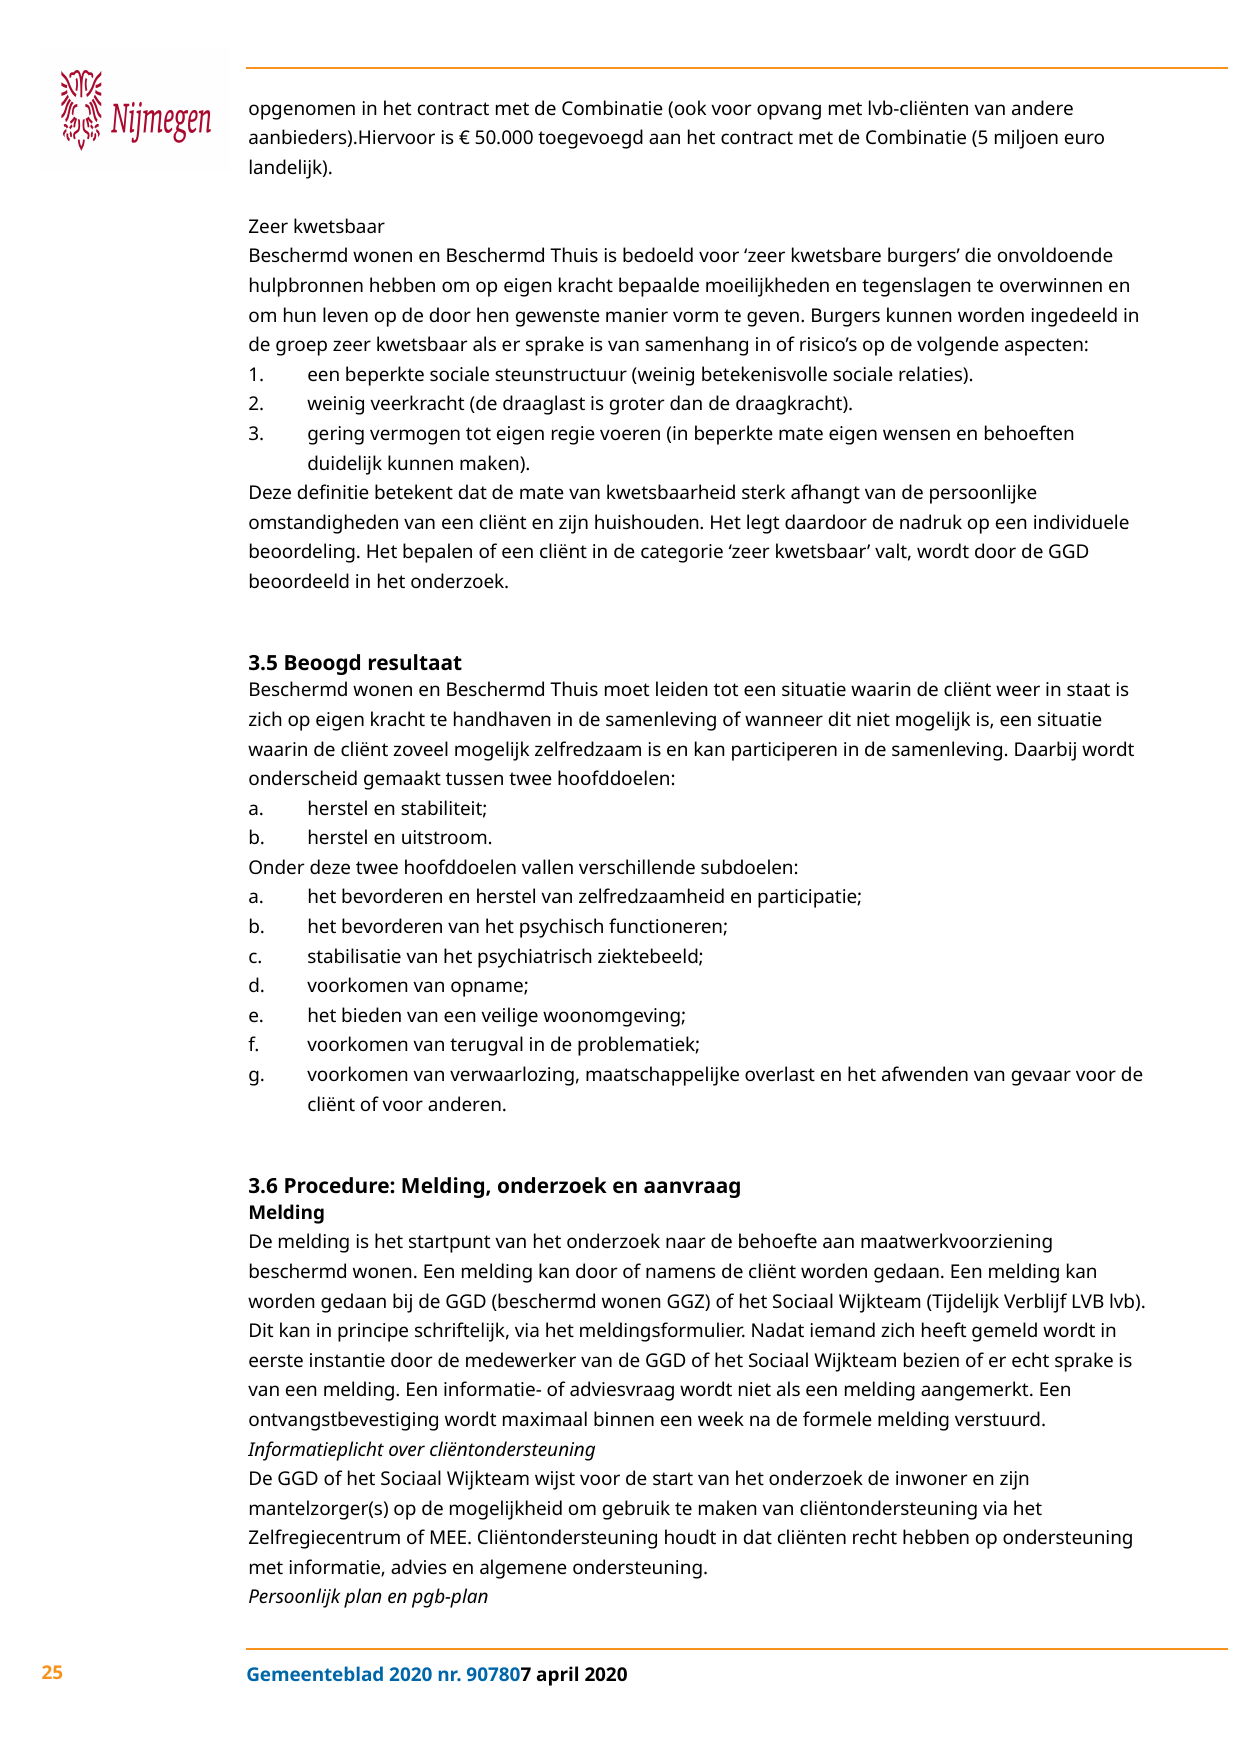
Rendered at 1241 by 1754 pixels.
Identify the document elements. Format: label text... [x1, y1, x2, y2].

text De GGD of het Sociaal Wijkteam wijst voor de start van het onderzoek de inwoner en zijn mantelzorger(s) op de mogelijkheid om gebruik te maken van cliëntondersteuning via het Zelfregiecentrum of MEE. Cliëntondersteuning houdt in dat cliënten recht hebben op ondersteuning met informatie, advies en algemene ondersteuning. [248, 1465, 1152, 1580]
list stabilisatie van het psychiatrisch ziektebeeld; [248, 943, 1152, 968]
text Melding [248, 1199, 1152, 1225]
list een beperkte sociale steunstructuur (weinig betekenisvolle sociale relaties). [248, 361, 1152, 387]
list weinig veerkracht (de draaglast is groter dan de draagkracht). [248, 391, 1152, 416]
text Zeer kwetsbaar [248, 213, 1152, 239]
list het bieden van een veilige woonomgeving; [248, 1002, 1152, 1028]
text Beschermd wonen en Beschermd Thuis is bedoeld voor ‘zeer kwetsbare burgers’ die onvoldoende hulpbronnen hebben om op eigen kracht bepaalde moeilijkheden en tegenslagen te overwinnen en om hun leven op de door hen gewenste manier vorm te geven. Burgers kunnen worden ingedeeld in de groep zeer kwetsbaar als er sprake is van samenhang in of risico’s op de volgende aspecten: [248, 243, 1152, 357]
list voorkomen van terugval in de problematiek; [248, 1032, 1152, 1057]
list het bevorderen en herstel van zelfredzaamheid en participatie; [248, 884, 1152, 909]
picture [41, 47, 231, 172]
text Onder deze twee hoofddoelen vallen verschillende subdoelen: [248, 854, 1152, 880]
text De melding is het startpunt van het onderzoek naar de behoefte aan maatwerkvoorziening beschermd wonen. Een melding kan door of namens de cliënt worden gedaan. Een melding kan worden gedaan bij de GGD (beschermd wonen GGZ) of het Sociaal Wijkteam (Tijdelijk Verblijf LVB lvb). Dit kan in principe schriftelijk, via het meldingsformulier. Nadat iemand zich heeft gemeld wordt in eerste instantie door de medewerker van de GGD of het Sociaal Wijkteam bezien of er echt sprake is van een melding. Een informatie- of adviesvraag wordt niet als een melding aangemerkt. Een ontvangstbevestiging wordt maximaal binnen een week na de formele melding verstuurd. [248, 1229, 1152, 1432]
text Beschermd wonen en Beschermd Thuis moet leiden tot een situatie waarin de cliënt weer in staat is zich op eigen kracht te handhaven in de samenleving of wanneer dit niet mogelijk is, een situatie waarin de cliënt zoveel mogelijk zelfredzaam is en kan participeren in de samenleving. Daarbij wordt onderscheid gemaakt tussen twee hoofddoelen: [248, 677, 1152, 791]
list voorkomen van verwaarlozing, maatschappelijke overlast en het afwenden van gevaar voor de cliënt of voor anderen. [248, 1061, 1152, 1116]
list herstel en uitstroom. [248, 824, 1152, 850]
text opgenomen in het contract met de Combinatie (ook voor opvang met lvb-cliënten van andere aanbieders).Hiervoor is € 50.000 toegevoegd aan het contract met de Combinatie (5 miljoen euro landelijk). [248, 95, 1152, 180]
text 3.6 Procedure: Melding, onderzoek en aanvraag [248, 1171, 1152, 1199]
text Deze definitie betekent dat de mate van kwetsbaarheid sterk afhangt van de persoonlijke omstandigheden van een cliënt en zijn huishouden. Het legt daardoor de nadruk op een individuele beoordeling. Het bepalen of een cliënt in de categorie ‘zeer kwetsbaar’ valt, wordt door de GGD beoordeeld in het onderzoek. [248, 479, 1152, 594]
list voorkomen van opname; [248, 972, 1152, 998]
list het bevorderen van het psychisch functioneren; [248, 913, 1152, 939]
text Informatieplicht over cliëntondersteuning [248, 1436, 1152, 1462]
list herstel en stabiliteit; [248, 795, 1152, 821]
list gering vermogen tot eigen regie voeren (in beperkte mate eigen wensen en behoeften duidelijk kunnen maken). [248, 420, 1152, 476]
text 3.5 Beoogd resultaat [248, 648, 1152, 677]
text Persoonlijk plan en pgb-plan [248, 1584, 1152, 1609]
